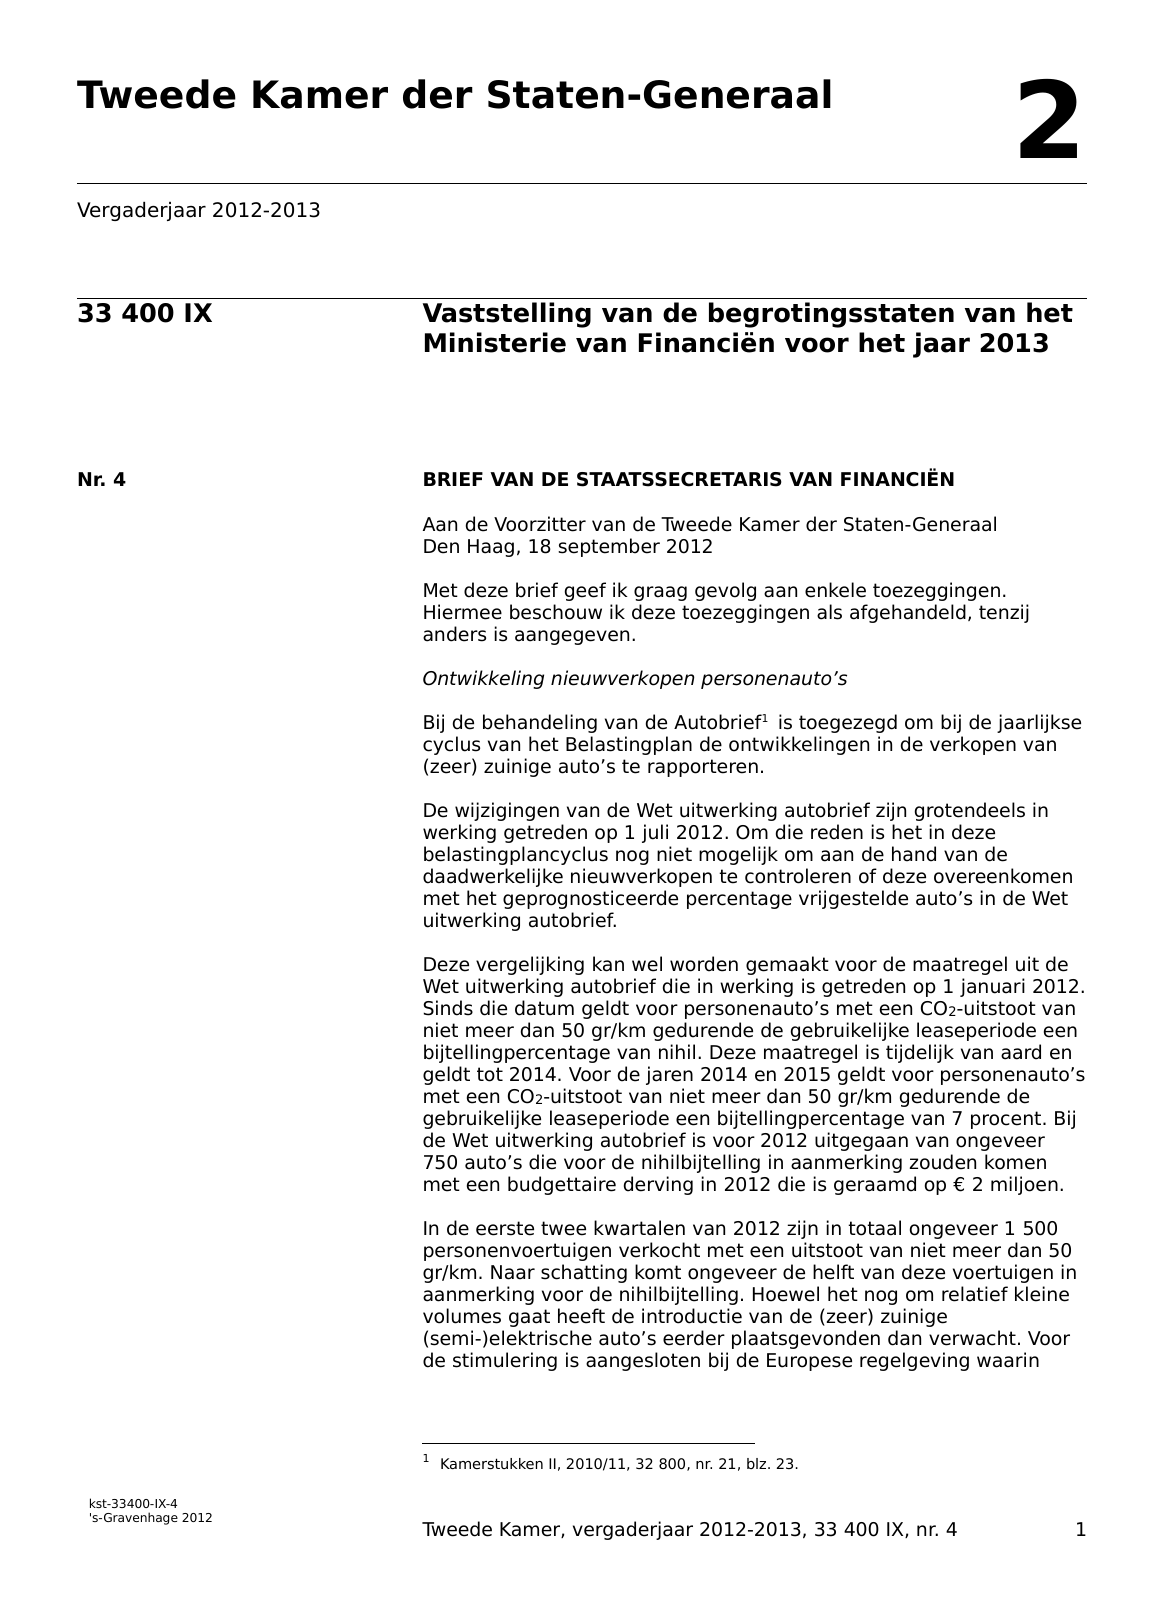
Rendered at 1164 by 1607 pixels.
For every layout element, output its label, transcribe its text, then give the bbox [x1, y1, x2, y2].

table_cell Vergaderjaar 2012-2013 [77, 184, 1087, 298]
subtitle 33 400 IX Vaststelling van de begrotingsstaten van het Ministerie van Financiën voor het jaar 2013 [77, 299, 1087, 358]
text De wijzigingen van de Wet uitwerking autobrief zijn grotendeels in werking getreden op 1 juli 2012. Om die reden is het in deze belastingplancyclus nog niet mogelijk om aan de hand van de daadwerkelijke nieuwverkopen te controleren of deze overeenkomen met het geprognosticeerde percentage vrijgestelde auto’s in de Wet uitwerking autobrief. [422, 800, 1087, 932]
subtitle Ontwikkeling nieuwverkopen personenauto’s [422, 668, 1087, 690]
text Den Haag, 18 september 2012 [422, 536, 1087, 557]
text 's-Gravenhage 2012 [88, 1511, 323, 1525]
text Aan de Voorzitter van de Tweede Kamer der Staten-Generaal [422, 513, 1087, 536]
text Met deze brief geef ik graag gevolg aan enkele toezeggingen. Hiermee beschouw ik deze toezeggingen als afgehandeld, tenzij anders is aangegeven. [422, 580, 1087, 646]
text kst-33400-IX-4 [88, 1497, 323, 1511]
text Bij de behandeling van de Autobrief is toegezegd om bij de jaarlijkse cyclus van het Belastingplan de ontwikkelingen in de verkopen van (zeer) zuinige auto’s te rapporteren. [422, 712, 1087, 778]
table_header 2 [886, 59, 1087, 183]
text Deze vergelijking kan wel worden gemaakt voor de maatregel uit de Wet uitwerking autobrief die in werking is getreden op 1 januari 2012. Sinds die datum geldt voor personenauto’s met een CO2-uitstoot van niet meer dan 50 gr/km gedurende de gebruikelijke leaseperiode een bijtellingpercentage van nihil. Deze maatregel is tijdelijk van aard en geldt tot 2014. Voor de jaren 2014 en 2015 geldt voor personenauto’s met een CO2-uitstoot van niet meer dan 50 gr/km gedurende de gebruikelijke leaseperiode een bijtellingpercentage van 7 procent. Bij de Wet uitwerking autobrief is voor 2012 uitgegaan van ongeveer 750 auto’s die voor de nihilbijtelling in aanmerking zouden komen met een budgettaire derving in 2012 die is geraamd op € 2 miljoen. [422, 954, 1087, 1196]
table_header Tweede Kamer der Staten-Generaal [77, 59, 886, 183]
text Kamerstukken II, 2010/11, 32 800, nr. 21, blz. 23. [422, 1452, 1087, 1474]
subtitle Nr. 4 BRIEF VAN DE STAATSSECRETARIS VAN FINANCIËN [77, 469, 1087, 491]
text In de eerste twee kwartalen van 2012 zijn in totaal ongeveer 1 500 personenvoertuigen verkocht met een uitstoot van niet meer dan 50 gr/km. Naar schatting komt ongeveer de helft van deze voertuigen in aanmerking voor de nihilbijtelling. Hoewel het nog om relatief kleine volumes gaat heeft de introductie van de (zeer) zuinige (semi-)elektrische auto’s eerder plaatsgevonden dan verwacht. Voor de stimulering is aangesloten bij de Europese regelgeving waarin [422, 1218, 1087, 1372]
